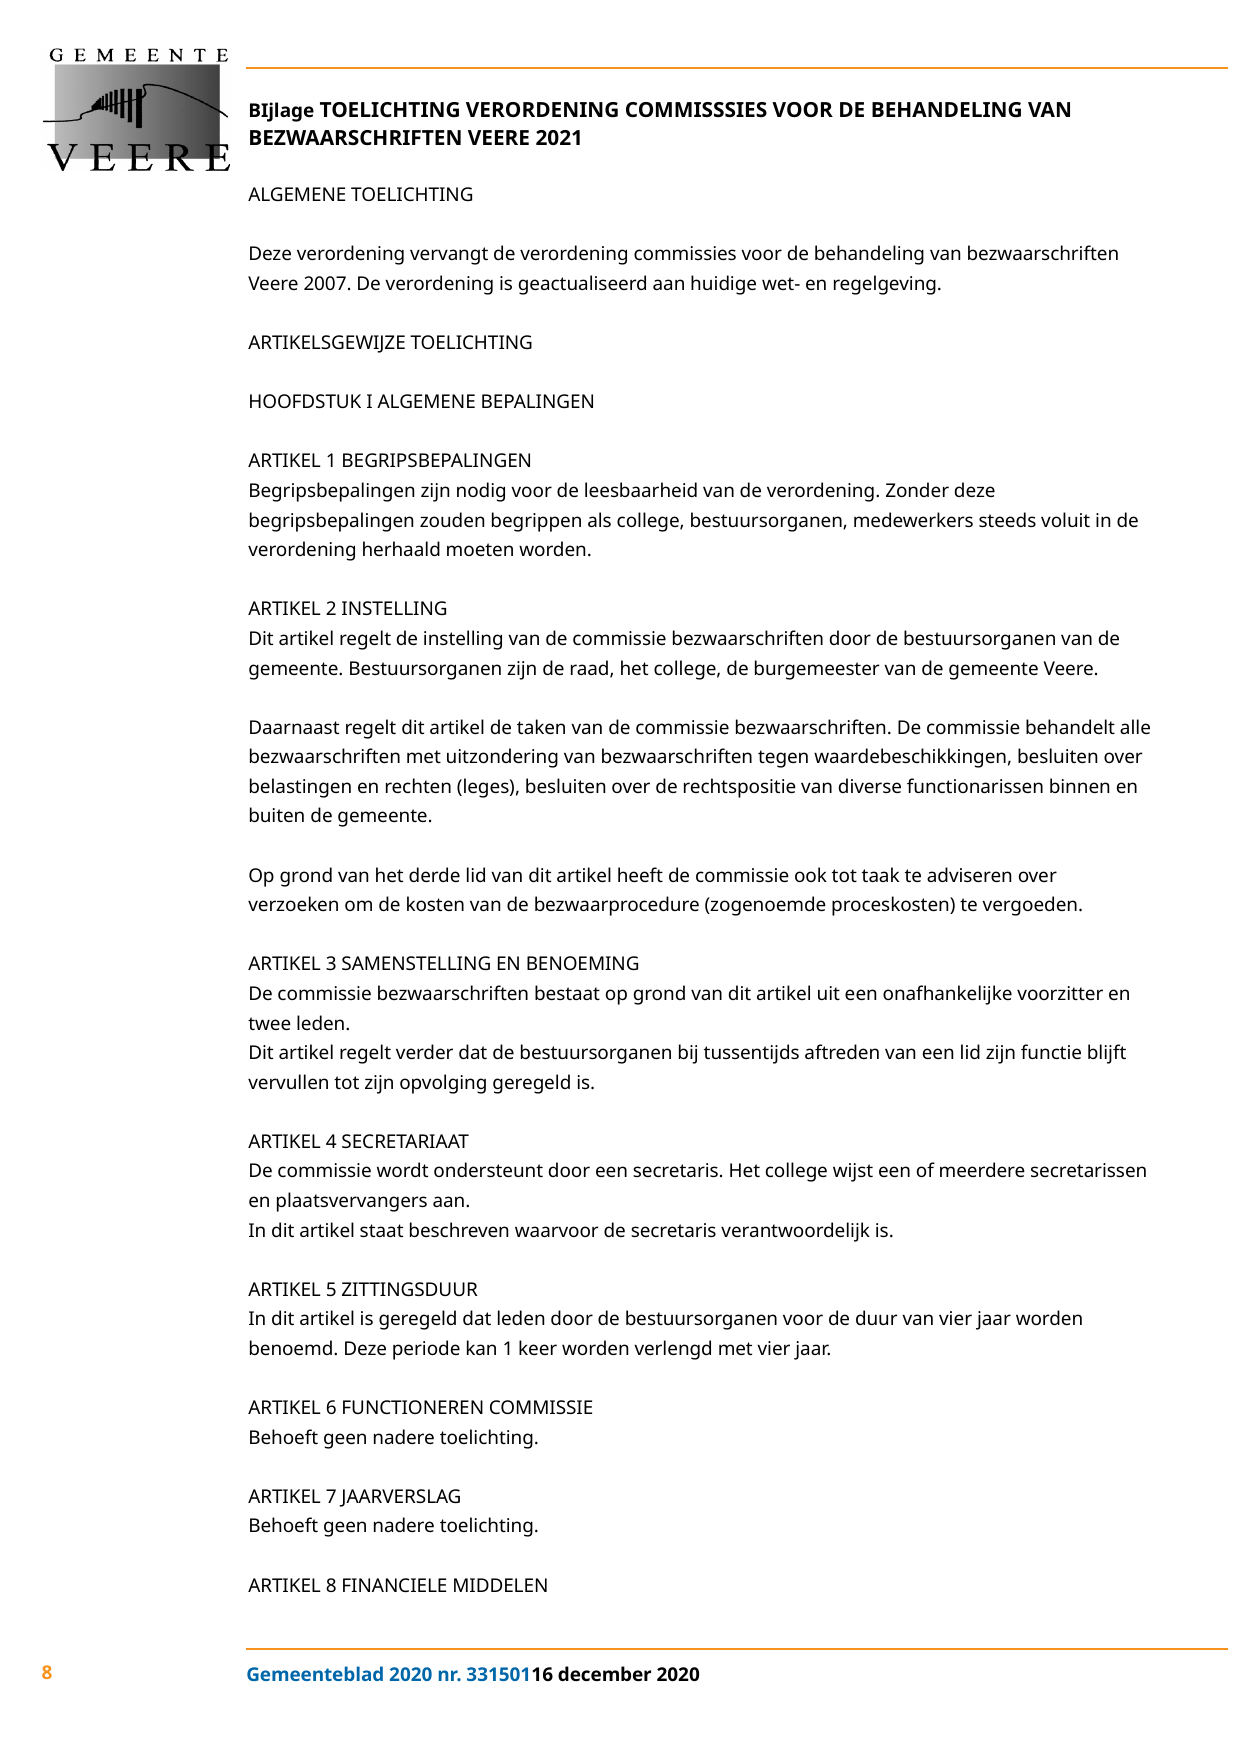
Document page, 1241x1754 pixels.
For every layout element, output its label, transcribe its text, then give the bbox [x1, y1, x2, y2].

text ARTIKEL 4 SECRETARIAAT [248, 1128, 1152, 1154]
text ARTIKEL 3 SAMENSTELLING EN BENOEMING [248, 951, 1152, 976]
text Behoeft geen nadere toelichting. [248, 1424, 1152, 1449]
text De commissie wordt ondersteunt door een secretaris. Het college wijst een of meerdere secretarissen en plaatsvervangers aan. [248, 1158, 1152, 1213]
text De commissie bezwaarschriften bestaat op grond van dit artikel uit een onafhankelijke voorzitter en twee leden. [248, 980, 1152, 1035]
text ARTIKEL 2 INSTELLING [248, 596, 1152, 621]
text ARTIKEL 7 JAARVERSLAG [248, 1483, 1152, 1509]
text In dit artikel is geregeld dat leden door de bestuursorganen voor de duur van vier jaar worden benoemd. Deze periode kan 1 keer worden verlengd met vier jaar. [248, 1306, 1152, 1361]
text Deze verordening vervangt de verordening commissies voor de behandeling van bezwaarschriften Veere 2007. De verordening is geactualiseerd aan huidige wet- en regelgeving. [248, 241, 1152, 296]
text Daarnaast regelt dit artikel de taken van de commissie bezwaarschriften. De commissie behandelt alle bezwaarschriften met uitzondering van bezwaarschriften tegen waardebeschikkingen, besluiten over belastingen en rechten (leges), besluiten over de rechtspositie van diverse functionarissen binnen en buiten de gemeente. [248, 714, 1152, 828]
picture [41, 47, 231, 172]
text Dit artikel regelt verder dat de bestuursorganen bij tussentijds aftreden van een lid zijn functie blijft vervullen tot zijn opvolging geregeld is. [248, 1039, 1152, 1094]
text ARTIKEL 8 FINANCIELE MIDDELEN [248, 1572, 1152, 1597]
text BIjlage TOELICHTING VERORDENING COMMISSSIES VOOR DE BEHANDELING VAN BEZWAARSCHRIFTEN VEERE 2021 [248, 95, 1152, 152]
text ARTIKEL 1 BEGRIPSBEPALINGEN [248, 448, 1152, 473]
text Behoeft geen nadere toelichting. [248, 1513, 1152, 1538]
text Op grond van het derde lid van dit artikel heeft de commissie ook tot taak te adviseren over verzoeken om de kosten van de bezwaarprocedure (zogenoemde proceskosten) te vergoeden. [248, 862, 1152, 917]
text ARTIKELSGEWIJZE TOELICHTING [248, 329, 1152, 355]
text Dit artikel regelt de instelling van de commissie bezwaarschriften door de bestuursorganen van de gemeente. Bestuursorganen zijn de raad, het college, de burgemeester van de gemeente Veere. [248, 625, 1152, 680]
text ARTIKEL 5 ZITTINGSDUUR [248, 1276, 1152, 1302]
text ALGEMENE TOELICHTING [248, 181, 1152, 207]
text In dit artikel staat beschreven waarvoor de secretaris verantwoordelijk is. [248, 1217, 1152, 1242]
text ARTIKEL 6 FUNCTIONEREN COMMISSIE [248, 1394, 1152, 1420]
text Begripsbepalingen zijn nodig voor de leesbaarheid van de verordening. Zonder deze begripsbepalingen zouden begrippen als college, bestuursorganen, medewerkers steeds voluit in de verordening herhaald moeten worden. [248, 477, 1152, 562]
text HOOFDSTUK I ALGEMENE BEPALINGEN [248, 388, 1152, 414]
